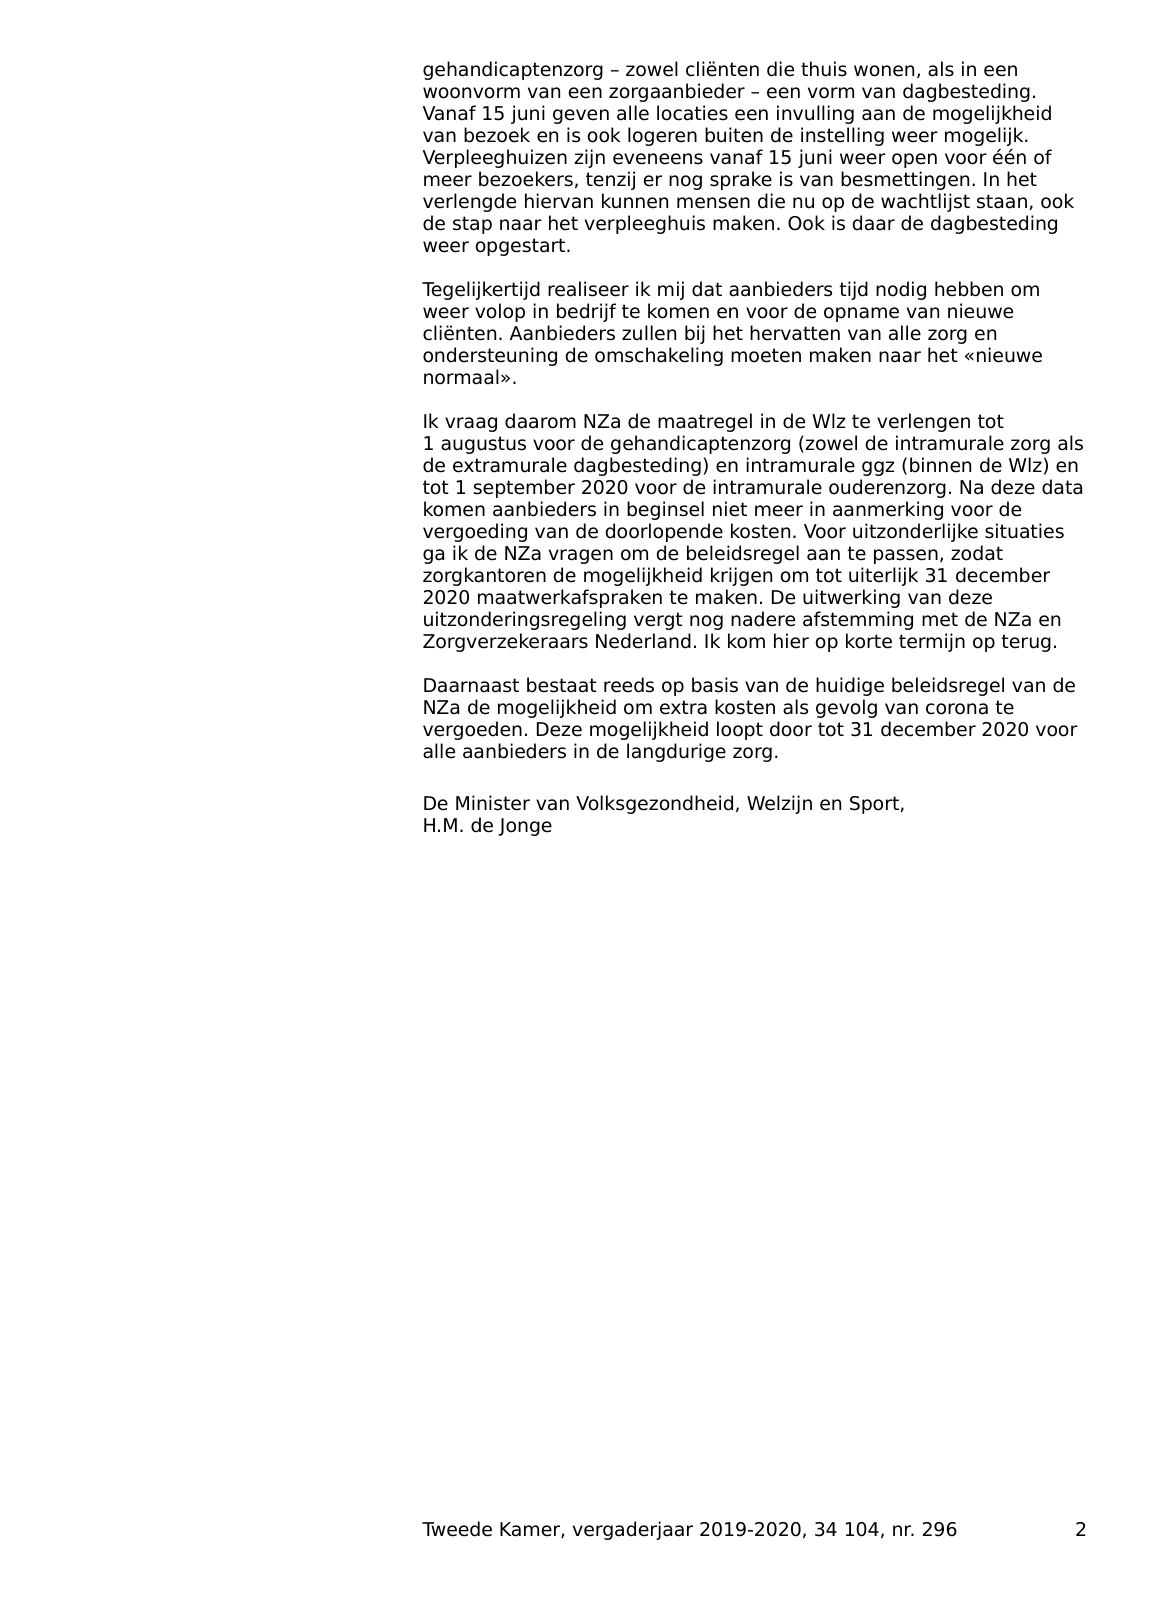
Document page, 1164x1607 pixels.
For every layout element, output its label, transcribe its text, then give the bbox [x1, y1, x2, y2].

text De Minister van Volksgezondheid, Welzijn en Sport, H.M. de Jonge [422, 793, 1087, 837]
text Daarnaast bestaat reeds op basis van de huidige beleidsregel van de NZa de mogelijkheid om extra kosten als gevolg van corona te vergoeden. Deze mogelijkheid loopt door tot 31 december 2020 voor alle aanbieders in de langdurige zorg. [422, 675, 1087, 763]
text gehandicaptenzorg – zowel cliënten die thuis wonen, als in een woonvorm van een zorgaanbieder – een vorm van dagbesteding. Vanaf 15 juni geven alle locaties een invulling aan de mogelijkheid van bezoek en is ook logeren buiten de instelling weer mogelijk. Verpleeghuizen zijn eveneens vanaf 15 juni weer open voor één of meer bezoekers, tenzij er nog sprake is van besmettingen. In het verlengde hiervan kunnen mensen die nu op de wachtlijst staan, ook de stap naar het verpleeghuis maken. Ook is daar de dagbesteding weer opgestart. [422, 59, 1087, 257]
text Tegelijkertijd realiseer ik mij dat aanbieders tijd nodig hebben om weer volop in bedrijf te komen en voor de opname van nieuwe cliënten. Aanbieders zullen bij het hervatten van alle zorg en ondersteuning de omschakeling moeten maken naar het «nieuwe normaal». [422, 279, 1087, 389]
text Ik vraag daarom NZa de maatregel in de Wlz te verlengen tot 1 augustus voor de gehandicaptenzorg (zowel de intramurale zorg als de extramurale dagbesteding) en intramurale ggz (binnen de Wlz) en tot 1 september 2020 voor de intramurale ouderenzorg. Na deze data komen aanbieders in beginsel niet meer in aanmerking voor de vergoeding van de doorlopende kosten. Voor uitzonderlijke situaties ga ik de NZa vragen om de beleidsregel aan te passen, zodat zorgkantoren de mogelijkheid krijgen om tot uiterlijk 31 december 2020 maatwerkafspraken te maken. De uitwerking van deze uitzonderingsregeling vergt nog nadere afstemming met de NZa en Zorgverzekeraars Nederland. Ik kom hier op korte termijn op terug. [422, 411, 1087, 653]
